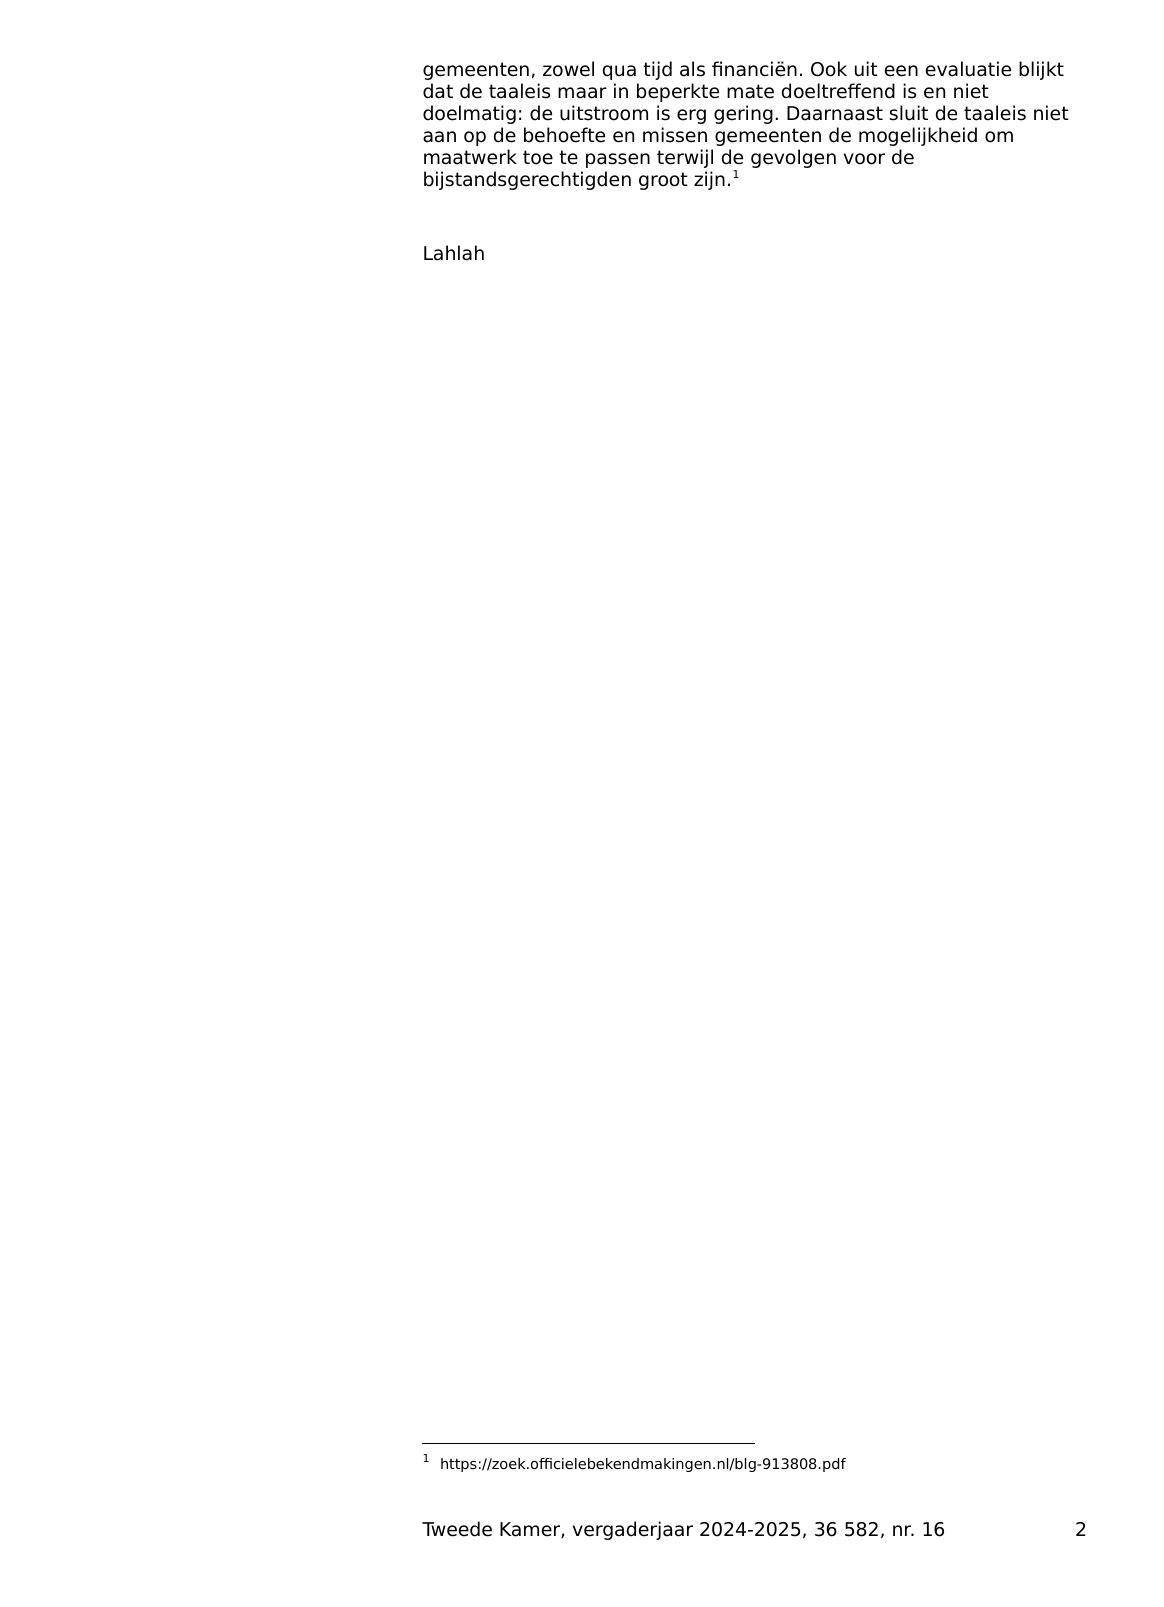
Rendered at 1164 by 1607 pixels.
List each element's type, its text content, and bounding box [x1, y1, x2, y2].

text https://zoek.officielebekendmakingen.nl/blg-913808.pdf [422, 1452, 1087, 1474]
text Lahlah [422, 221, 1087, 265]
text gemeenten, zowel qua tijd als financiën. Ook uit een evaluatie blijkt dat de taaleis maar in beperkte mate doeltreffend is en niet doelmatig: de uitstroom is erg gering. Daarnaast sluit de taaleis niet aan op de behoefte en missen gemeenten de mogelijkheid om maatwerk toe te passen terwijl de gevolgen voor de bijstandsgerechtigden groot zijn. [422, 59, 1087, 191]
